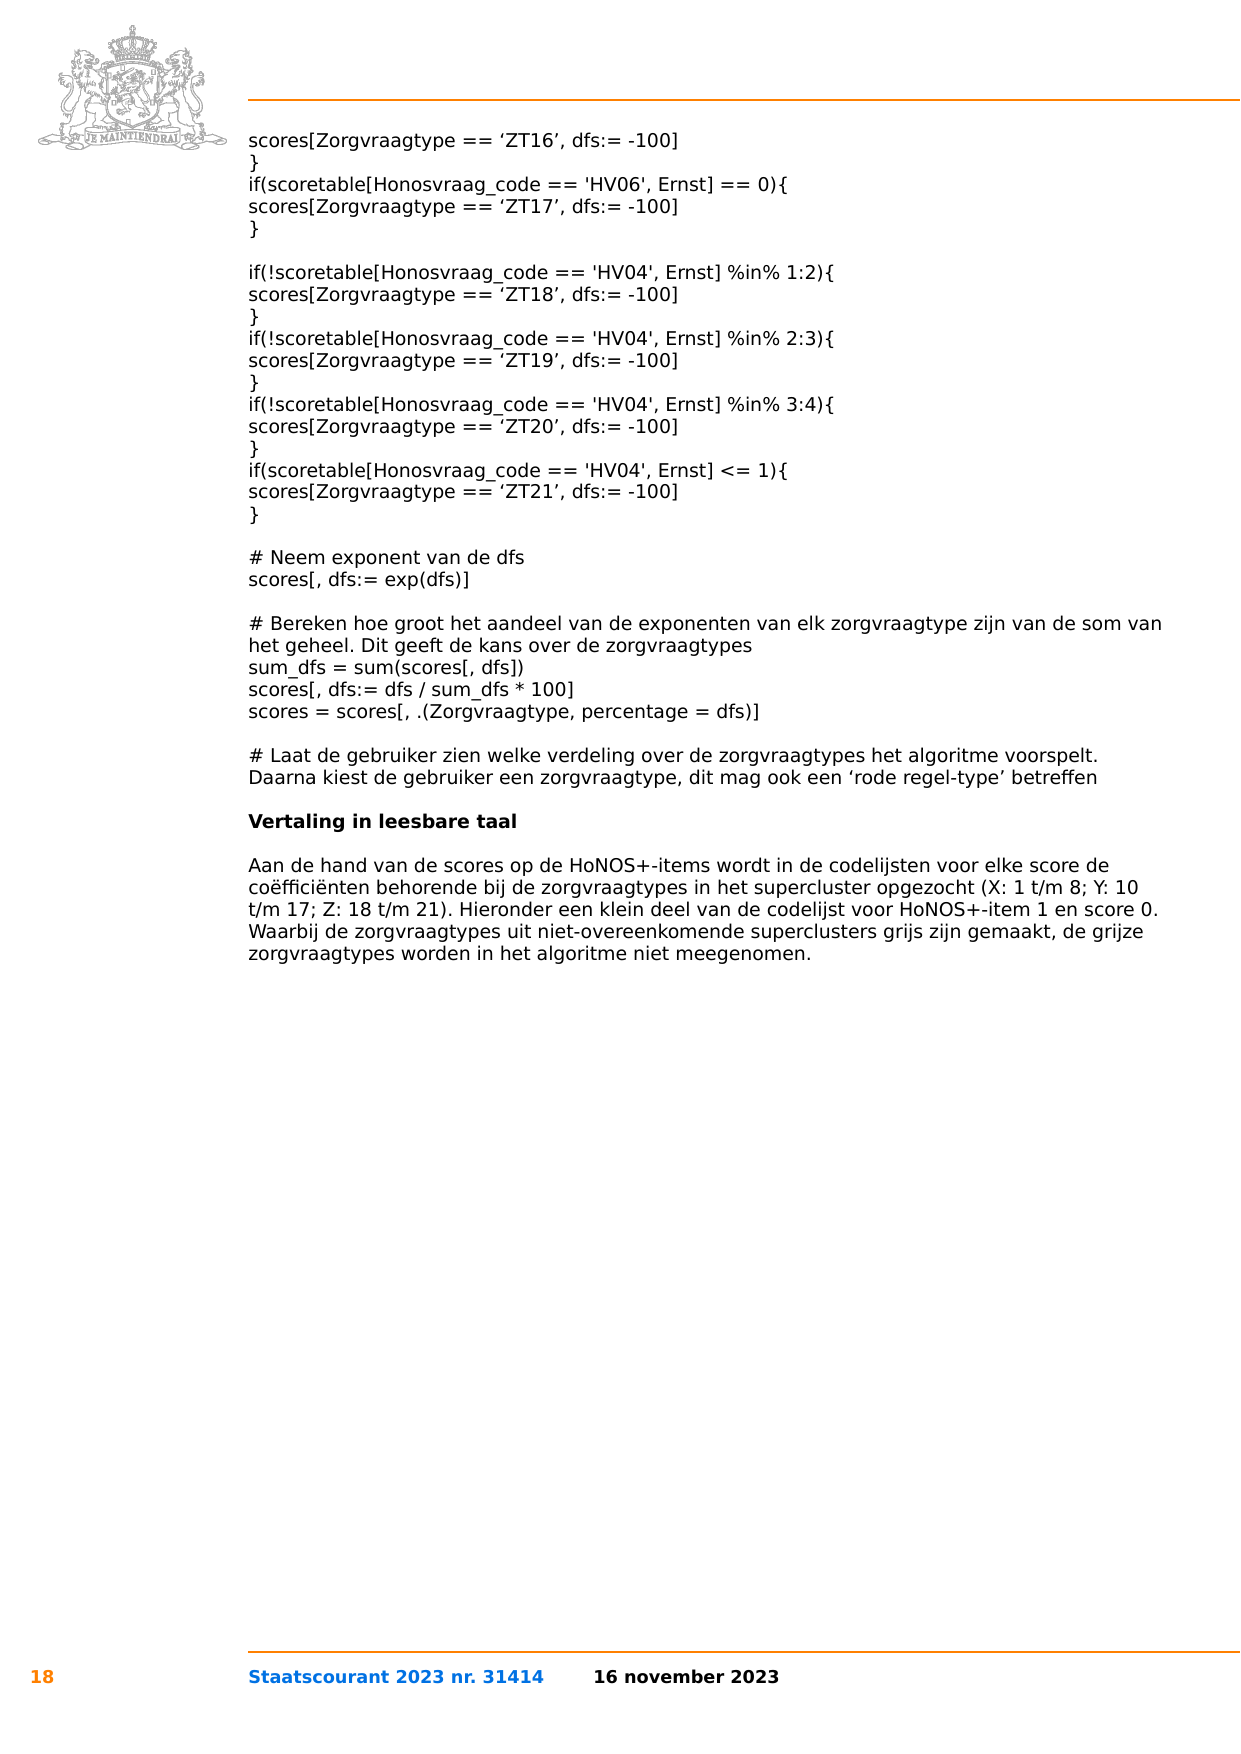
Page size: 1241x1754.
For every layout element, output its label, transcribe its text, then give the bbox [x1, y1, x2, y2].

text scores[Zorgvraagtype == ‘ZT16’, dfs:= -100] [248, 130, 1163, 152]
text } [248, 218, 1163, 240]
text scores[Zorgvraagtype == ‘ZT18’, dfs:= -100] [248, 284, 1163, 306]
picture [38, 25, 227, 150]
text scores = scores[, .(Zorgvraagtype, percentage = dfs)] [248, 701, 1163, 723]
text scores[Zorgvraagtype == ‘ZT20’, dfs:= -100] [248, 416, 1163, 437]
text } [248, 306, 1163, 328]
text if(scoretable[Honosvraag_code == 'HV06', Ernst] == 0){ [248, 174, 1163, 196]
text } [248, 503, 1163, 525]
text scores[Zorgvraagtype == ‘ZT21’, dfs:= -100] [248, 481, 1163, 503]
text scores[, dfs:= dfs / sum_dfs * 100] [248, 679, 1163, 701]
text } [248, 372, 1163, 393]
text Aan de hand van de scores op de HoNOS+-items wordt in de codelijsten voor elke score de coëfficiënten behorende bij de zorgvraagtypes in het supercluster opgezocht (X: 1 t/m 8; Y: 10 t/m 17; Z: 18 t/m 21). Hieronder een klein deel van de codelijst voor HoNOS+-item 1 en score 0. Waarbij de zorgvraagtypes uit niet-overeenkomende superclusters grijs zijn gemaakt, de grijze zorgvraagtypes worden in het algoritme niet meegenomen. [248, 854, 1163, 964]
text scores[, dfs:= exp(dfs)] [248, 569, 1163, 591]
text } [248, 152, 1163, 174]
text } [248, 437, 1163, 459]
text scores[Zorgvraagtype == ‘ZT19’, dfs:= -100] [248, 349, 1163, 372]
text # Neem exponent van de dfs [248, 547, 1163, 569]
text # Bereken hoe groot het aandeel van de exponenten van elk zorgvraagtype zijn van de som van het geheel. Dit geeft de kans over de zorgvraagtypes [248, 613, 1163, 657]
text scores[Zorgvraagtype == ‘ZT17’, dfs:= -100] [248, 196, 1163, 218]
text # Laat de gebruiker zien welke verdeling over de zorgvraagtypes het algoritme voorspelt. Daarna kiest de gebruiker een zorgvraagtype, dit mag ook een ‘rode regel-type’ betreffen [248, 745, 1163, 789]
text if(!scoretable[Honosvraag_code == 'HV04', Ernst] %in% 3:4){ [248, 393, 1163, 416]
text sum_dfs = sum(scores[, dfs]) [248, 657, 1163, 679]
text if(!scoretable[Honosvraag_code == 'HV04', Ernst] %in% 1:2){ [248, 262, 1163, 284]
subtitle Vertaling in leesbare taal [248, 811, 1163, 833]
text if(scoretable[Honosvraag_code == 'HV04', Ernst] <= 1){ [248, 459, 1163, 481]
text if(!scoretable[Honosvraag_code == 'HV04', Ernst] %in% 2:3){ [248, 328, 1163, 349]
